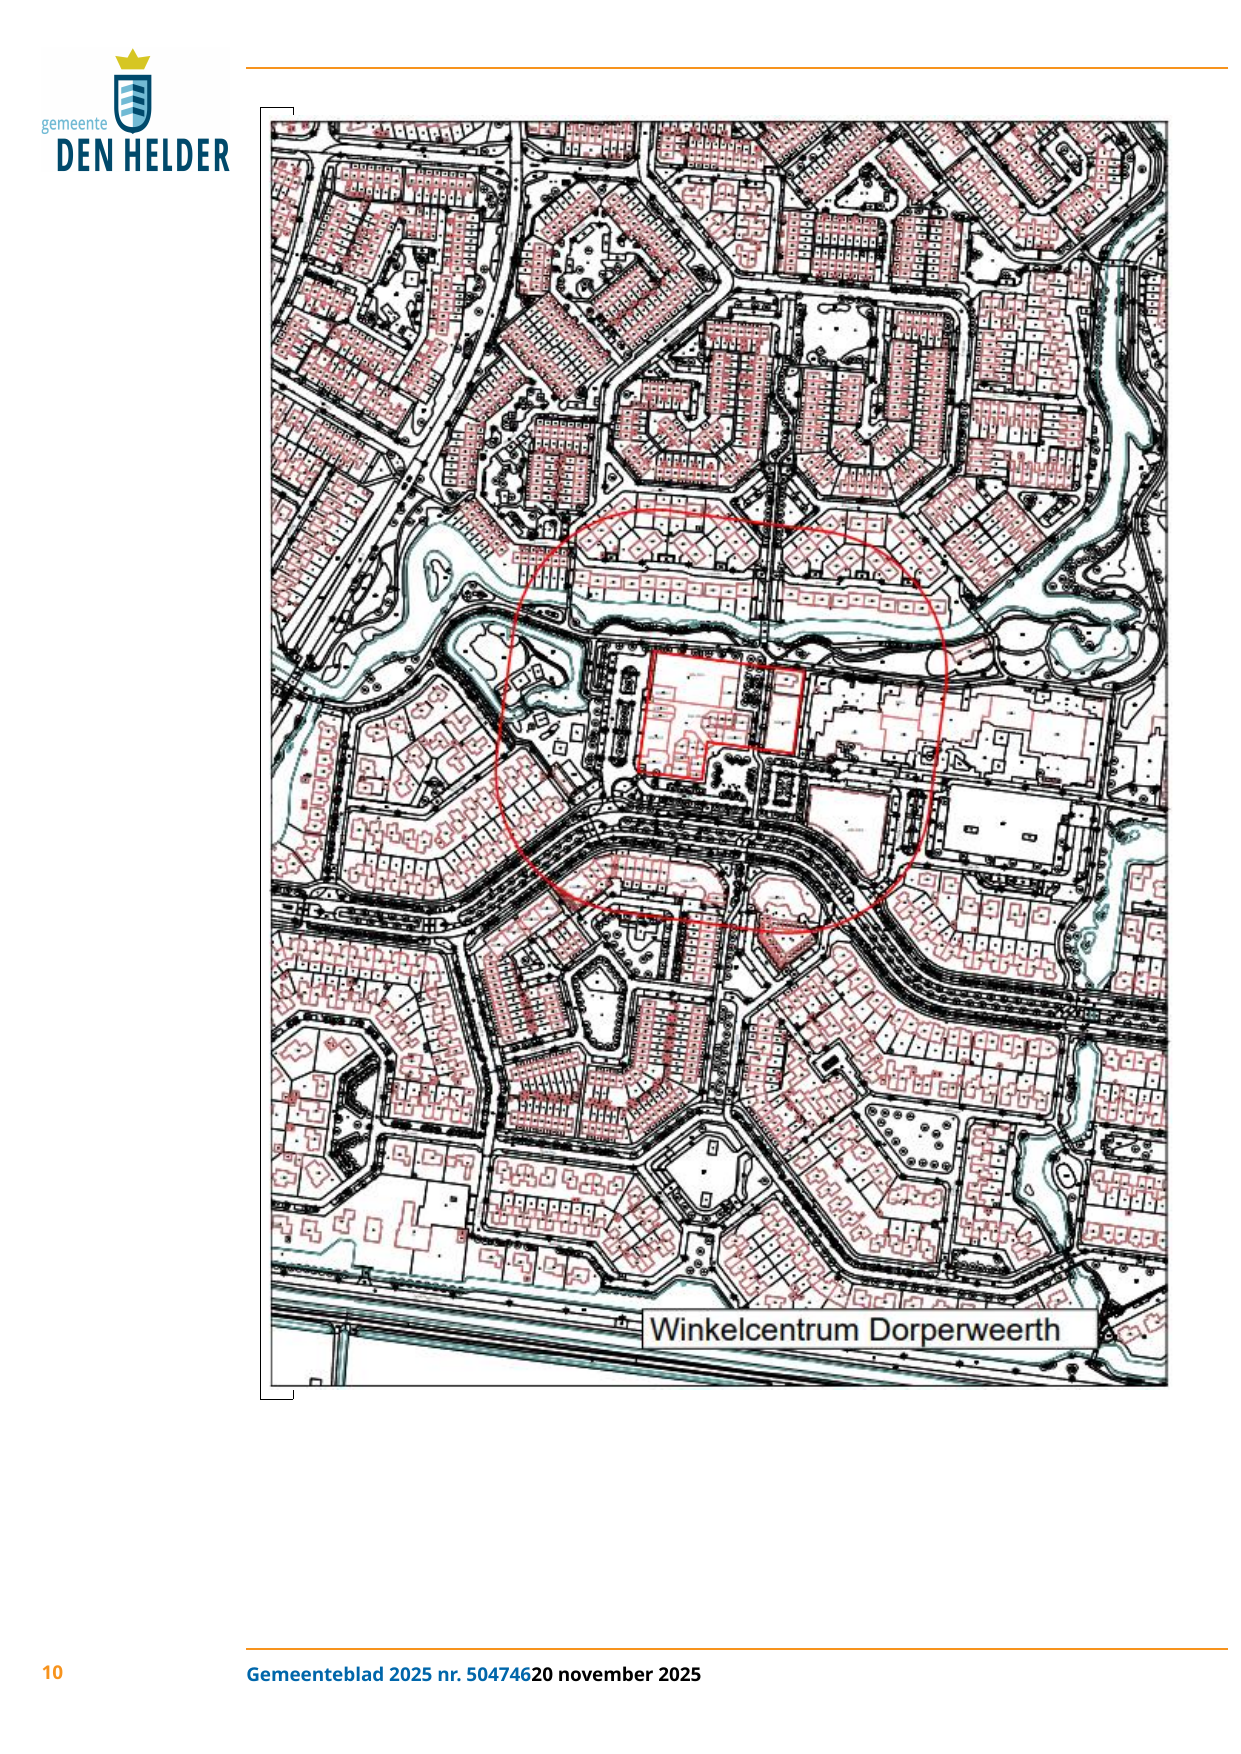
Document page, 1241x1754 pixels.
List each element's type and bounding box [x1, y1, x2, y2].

picture [220, 160, 224, 172]
picture [63, 144, 68, 165]
picture [130, 157, 135, 172]
picture [182, 144, 187, 165]
picture [268, 115, 1173, 1390]
picture [41, 47, 231, 172]
picture [100, 154, 106, 172]
